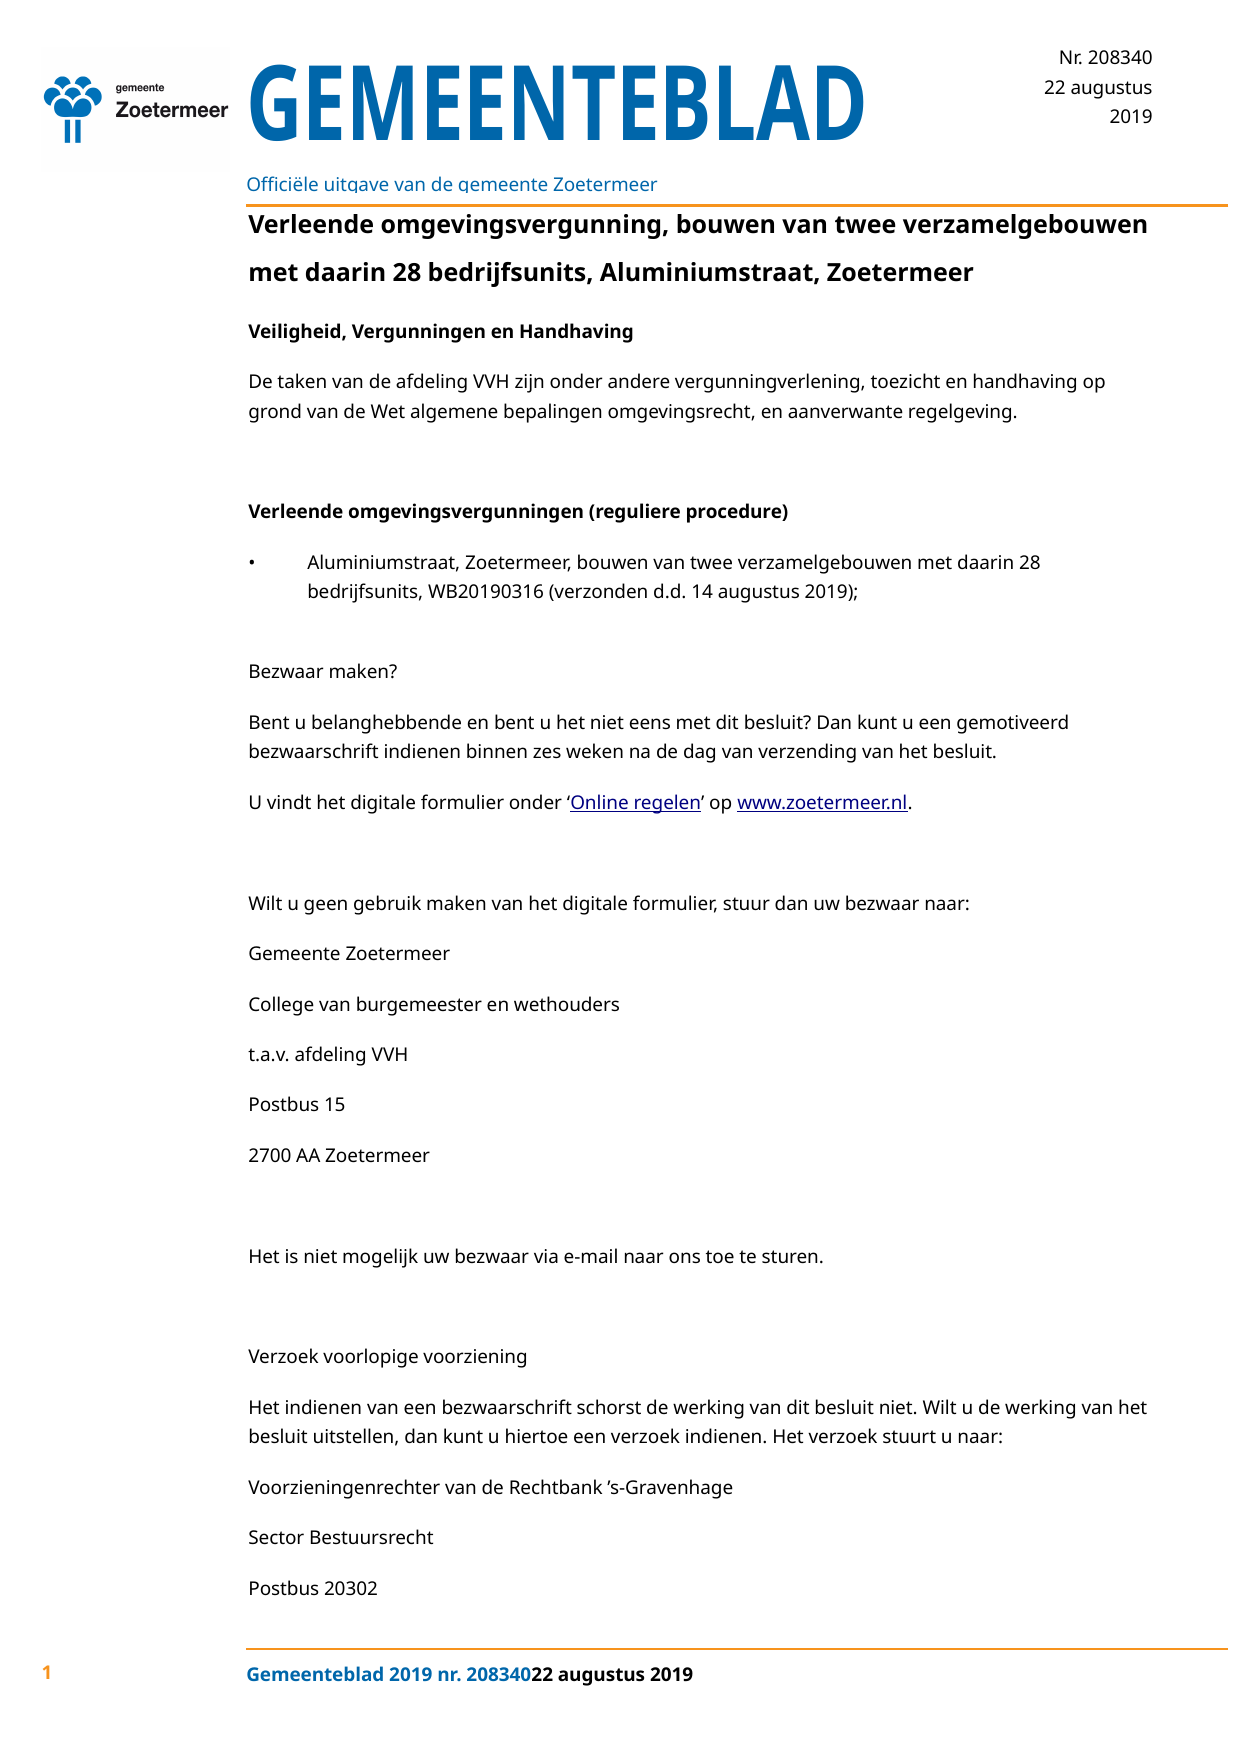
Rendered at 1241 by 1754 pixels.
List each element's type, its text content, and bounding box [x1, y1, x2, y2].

text Het indienen van een bezwaarschrift schorst de werking van dit besluit niet. Wilt u de werking van het besluit uitstellen, dan kunt u hiertoe een verzoek indienen. Het verzoek stuurt u naar: [248, 1394, 1152, 1449]
picture [41, 47, 231, 172]
text Verleende omgevingsvergunningen (reguliere procedure) [248, 499, 1152, 524]
text U vindt het digitale formulier onder ‘Online regelen’ op www.zoetermeer.nl. [248, 789, 1152, 815]
text Verzoek voorlopige voorziening [248, 1344, 1152, 1369]
text Het is niet mogelijk uw bezwaar via e-mail naar ons toe te sturen. [248, 1243, 1152, 1269]
text College van burgemeester en wethouders [248, 991, 1152, 1017]
text Gemeente Zoetermeer [248, 940, 1152, 966]
text De taken van de afdeling VVH zijn onder andere vergunningverlening, toezicht en handhaving op grond van de Wet algemene bepalingen omgevingsrecht, en aanverwante regelgeving. [248, 368, 1152, 424]
text Bent u belanghebbende en bent u het niet eens met dit besluit? Dan kunt u een gemotiveerd bezwaarschrift indienen binnen zes weken na de dag van verzending van het besluit. [248, 709, 1152, 764]
text Postbus 15 [248, 1092, 1152, 1117]
text Postbus 20302 [248, 1575, 1152, 1601]
text Veiligheid, Vergunningen en Handhaving [248, 318, 1152, 344]
text Voorzieningenrechter van de Rechtbank ’s-Gravenhage [248, 1474, 1152, 1500]
list Aluminiumstraat, Zoetermeer, bouwen van twee verzamelgebouwen met daarin 28 bedrijfsunits, WB20190316 (verzonden d.d. 14 augustus 2019); [248, 549, 1152, 604]
text Sector Bestuursrecht [248, 1524, 1152, 1550]
text Verleende omgevingsvergunning, bouwen van twee verzamelgebouwen met daarin 28 bedrijfsunits, Aluminiumstraat, Zoetermeer [248, 207, 1152, 288]
text Bezwaar maken? [248, 659, 1152, 684]
text t.a.v. afdeling VVH [248, 1041, 1152, 1067]
text 2700 AA Zoetermeer [248, 1142, 1152, 1168]
text Wilt u geen gebruik maken van het digitale formulier, stuur dan uw bezwaar naar: [248, 890, 1152, 916]
